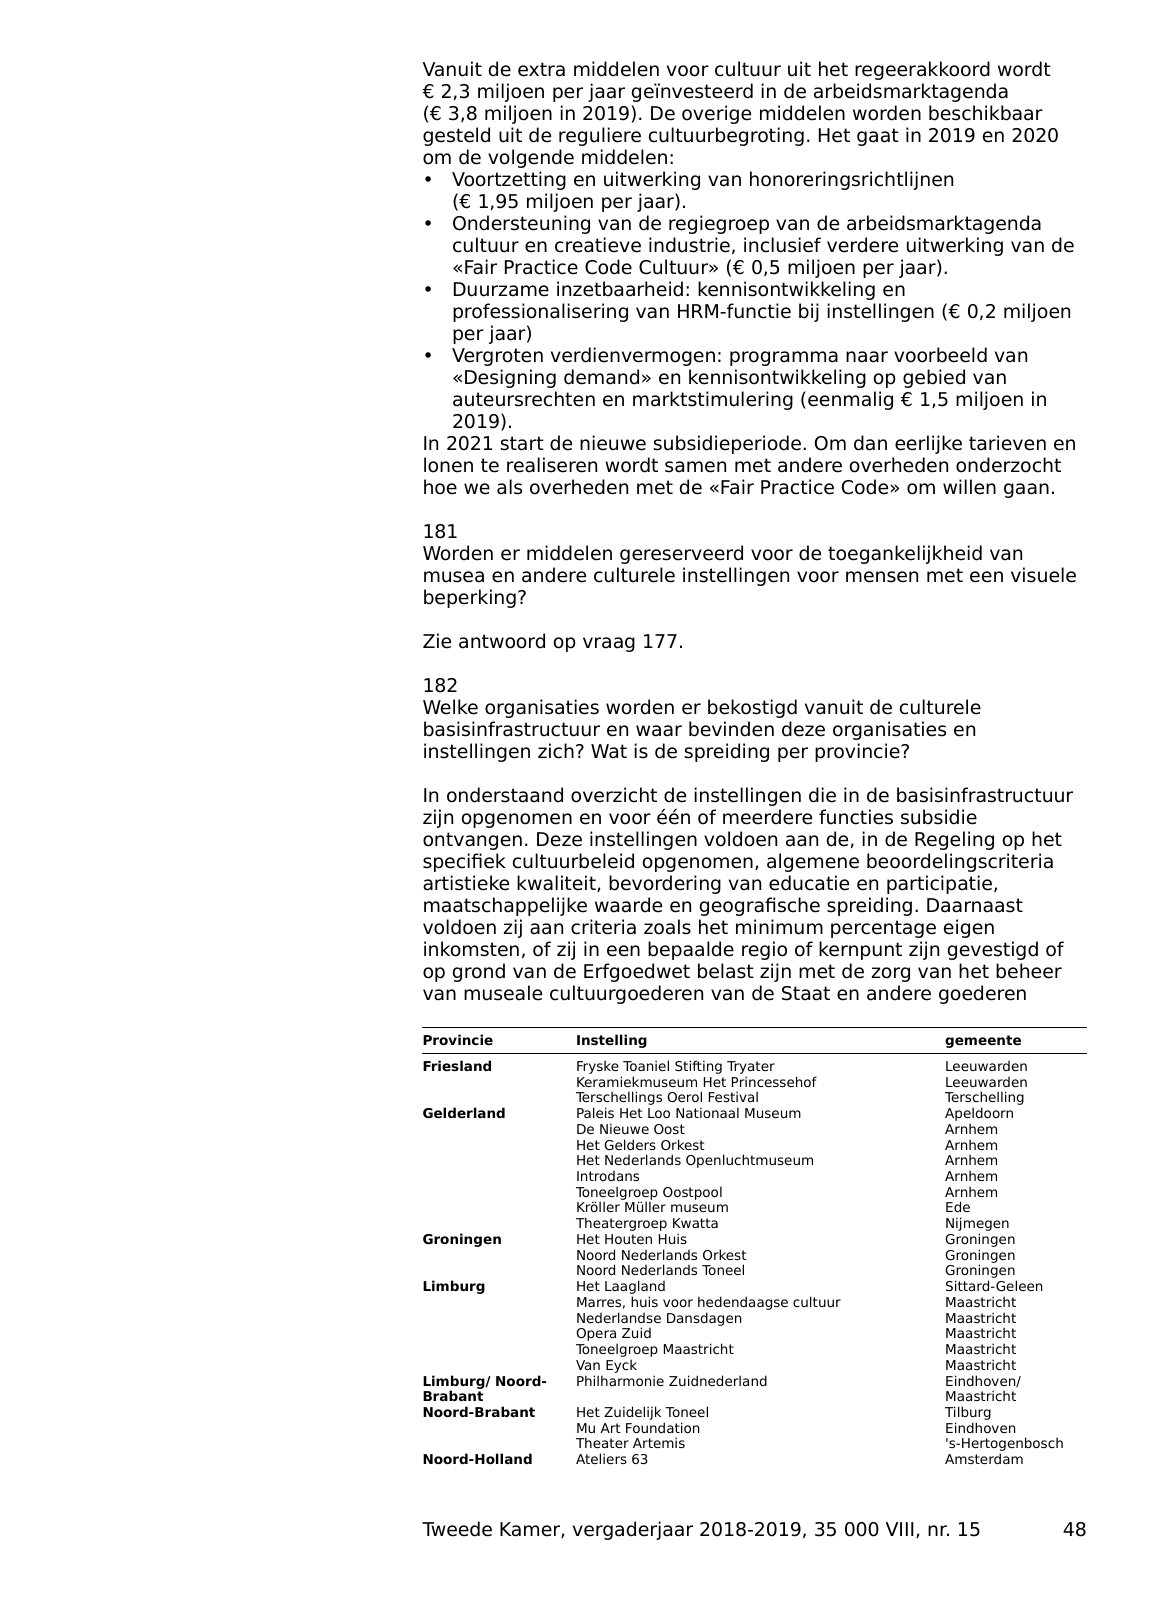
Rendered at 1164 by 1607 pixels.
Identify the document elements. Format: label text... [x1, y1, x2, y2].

table_cell Introdans [570, 1169, 939, 1184]
table_cell Theatergroep Kwatta [570, 1216, 939, 1232]
table_cell Het Nederlands Openluchtmuseum [570, 1153, 939, 1169]
table_cell Nederlandse Dansdagen [570, 1310, 939, 1326]
table_cell Terschellings Oerol Festival [570, 1090, 939, 1106]
table_cell Van Eyck [570, 1358, 939, 1373]
text 181 [422, 521, 1087, 543]
table_cell Groningen [939, 1232, 1087, 1247]
table_cell Amsterdam [939, 1452, 1087, 1468]
table_cell Noord-Holland [422, 1452, 570, 1468]
table_cell Arnhem [939, 1169, 1087, 1184]
table_cell Friesland [422, 1054, 570, 1074]
table_cell [422, 1342, 570, 1358]
table_cell [422, 1138, 570, 1153]
table_cell Keramiekmuseum Het Princessehof [570, 1075, 939, 1090]
table_cell [422, 1310, 570, 1326]
text • Voortzetting en uitwerking van honoreringsrichtlijnen (€ 1,95 miljoen per jaar). [422, 169, 1087, 213]
table_cell Paleis Het Loo Nationaal Museum [570, 1106, 939, 1122]
table_cell [422, 1216, 570, 1232]
table_cell [422, 1200, 570, 1216]
table_cell [422, 1248, 570, 1263]
table_cell Terschelling [939, 1090, 1087, 1106]
table_cell [422, 1169, 570, 1184]
table_cell 's-Hertogenbosch [939, 1436, 1087, 1452]
table_cell Toneelgroep Oostpool [570, 1185, 939, 1200]
table_cell Eindhoven [939, 1421, 1087, 1436]
table_cell Apeldoorn [939, 1106, 1087, 1122]
table_cell De Nieuwe Oost [570, 1122, 939, 1137]
table_cell Groningen [939, 1248, 1087, 1263]
table_cell Arnhem [939, 1153, 1087, 1169]
text Zie antwoord op vraag 177. [422, 631, 1087, 653]
table_cell Limburg [422, 1279, 570, 1295]
table_cell [422, 1075, 570, 1090]
text • Ondersteuning van de regiegroep van de arbeidsmarktagenda cultuur en creatieve industrie, inclusief verdere uitwerking van de «Fair Practice Code Cultuur» (€ 0,5 miljoen per jaar). [422, 213, 1087, 279]
table_cell [422, 1326, 570, 1342]
table_cell Noord Nederlands Toneel [570, 1263, 939, 1279]
table_cell Limburg/ Noord-Brabant [422, 1373, 570, 1405]
text In onderstaand overzicht de instellingen die in de basisinfrastructuur zijn opgenomen en voor één of meerdere functies subsidie ontvangen. Deze instellingen voldoen aan de, in de Regeling op het specifiek cultuurbeleid opgenomen, algemene beoordelingscriteria artistieke kwaliteit, bevordering van educatie en participatie, maatschappelijke waarde en geografische spreiding. Daarnaast voldoen zij aan criteria zoals het minimum percentage eigen inkomsten, of zij in een bepaalde regio of kernpunt zijn gevestigd of op grond van de Erfgoedwet belast zijn met de zorg van het beheer van museale cultuurgoederen van de Staat en andere goederen [422, 785, 1087, 1005]
table_cell Kröller Müller museum [570, 1200, 939, 1216]
table_header Instelling [570, 1028, 939, 1053]
table_cell Ateliers 63 [570, 1452, 939, 1468]
text • Duurzame inzetbaarheid: kennisontwikkeling en professionalisering van HRM-functie bij instellingen (€ 0,2 miljoen per jaar) [422, 279, 1087, 345]
text Vanuit de extra middelen voor cultuur uit het regeerakkoord wordt € 2,3 miljoen per jaar geïnvesteerd in de arbeidsmarktagenda (€ 3,8 miljoen in 2019). De overige middelen worden beschikbaar gesteld uit de reguliere cultuurbegroting. Het gaat in 2019 en 2020 om de volgende middelen: [422, 59, 1087, 169]
table_cell Het Laagland [570, 1279, 939, 1295]
table_cell Maastricht [939, 1358, 1087, 1373]
table_cell [422, 1421, 570, 1436]
table_cell Het Houten Huis [570, 1232, 939, 1247]
table_cell Groningen [939, 1263, 1087, 1279]
table_cell Arnhem [939, 1122, 1087, 1137]
table_cell Maastricht [939, 1342, 1087, 1358]
table_cell [422, 1090, 570, 1106]
table_cell Maastricht [939, 1326, 1087, 1342]
table_header Provincie [422, 1028, 570, 1053]
text In 2021 start de nieuwe subsidieperiode. Om dan eerlijke tarieven en lonen te realiseren wordt samen met andere overheden onderzocht hoe we als overheden met de «Fair Practice Code» om willen gaan. [422, 433, 1087, 499]
table_cell Noord-Brabant [422, 1405, 570, 1421]
table_cell Mu Art Foundation [570, 1421, 939, 1436]
table_cell Fryske Toaniel Stifting Tryater [570, 1054, 939, 1074]
table_cell Nijmegen [939, 1216, 1087, 1232]
table_cell Marres, huis voor hedendaagse cultuur [570, 1295, 939, 1310]
table_cell Gelderland [422, 1106, 570, 1122]
table_cell Eindhoven/ Maastricht [939, 1373, 1087, 1405]
table_cell Maastricht [939, 1295, 1087, 1310]
table_cell [422, 1153, 570, 1169]
table_cell Opera Zuid [570, 1326, 939, 1342]
table_cell Maastricht [939, 1310, 1087, 1326]
table_cell Leeuwarden [939, 1054, 1087, 1074]
table_cell Leeuwarden [939, 1075, 1087, 1090]
table_header gemeente [939, 1028, 1087, 1053]
table_cell [422, 1358, 570, 1373]
table_cell Het Gelders Orkest [570, 1138, 939, 1153]
text 182 [422, 675, 1087, 697]
table_cell Arnhem [939, 1138, 1087, 1153]
text Worden er middelen gereserveerd voor de toegankelijkheid van musea en andere culturele instellingen voor mensen met een visuele beperking? [422, 543, 1087, 609]
table_cell Groningen [422, 1232, 570, 1247]
text • Vergroten verdienvermogen: programma naar voorbeeld van «Designing demand» en kennisontwikkeling op gebied van auteursrechten en marktstimulering (eenmalig € 1,5 miljoen in 2019). [422, 345, 1087, 433]
table_cell Theater Artemis [570, 1436, 939, 1452]
table_cell Het Zuidelijk Toneel [570, 1405, 939, 1421]
table_cell Noord Nederlands Orkest [570, 1248, 939, 1263]
table_cell Sittard-Geleen [939, 1279, 1087, 1295]
table_cell [422, 1122, 570, 1137]
table_cell Arnhem [939, 1185, 1087, 1200]
table_cell Toneelgroep Maastricht [570, 1342, 939, 1358]
table_cell [422, 1295, 570, 1310]
text Welke organisaties worden er bekostigd vanuit de culturele basisinfrastructuur en waar bevinden deze organisaties en instellingen zich? Wat is de spreiding per provincie? [422, 697, 1087, 763]
table_cell Philharmonie Zuidnederland [570, 1373, 939, 1405]
table_cell Ede [939, 1200, 1087, 1216]
table_cell [422, 1263, 570, 1279]
table_cell [422, 1185, 570, 1200]
table_cell Tilburg [939, 1405, 1087, 1421]
table_cell [422, 1436, 570, 1452]
